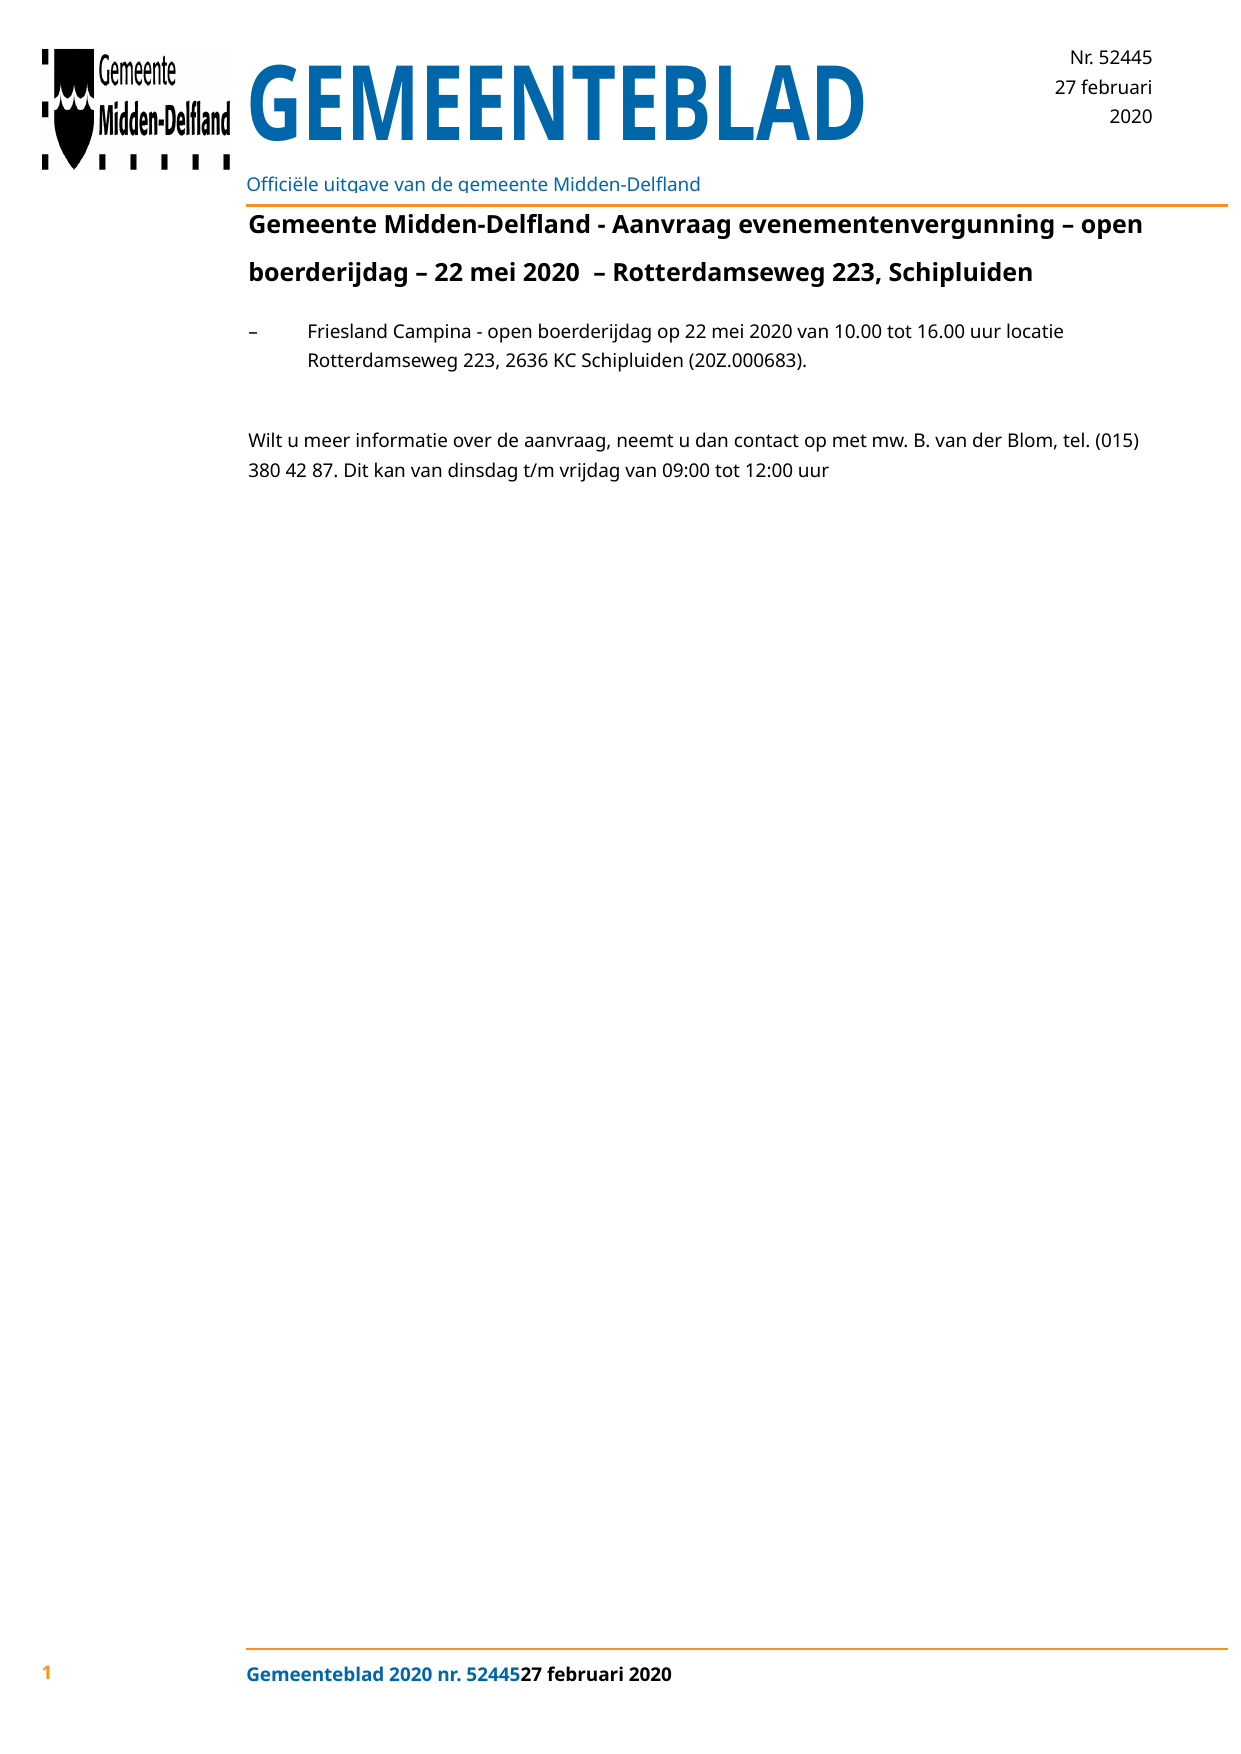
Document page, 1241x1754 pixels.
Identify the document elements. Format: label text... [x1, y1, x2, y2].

text Wilt u meer informatie over de aanvraag, neemt u dan contact op met mw. B. van der Blom, tel. (015) 380 42 87. Dit kan van dinsdag t/m vrijdag van 09:00 tot 12:00 uur [248, 427, 1152, 483]
text Gemeente Midden-Delfland - Aanvraag evenementenvergunning – open boerderijdag – 22 mei 2020 – Rotterdamseweg 223, Schipluiden [248, 207, 1152, 288]
list Friesland Campina - open boerderijdag op 22 mei 2020 van 10.00 tot 16.00 uur locatie Rotterdamseweg 223, 2636 KC Schipluiden (20Z.000683). [248, 318, 1152, 373]
picture [41, 47, 231, 172]
